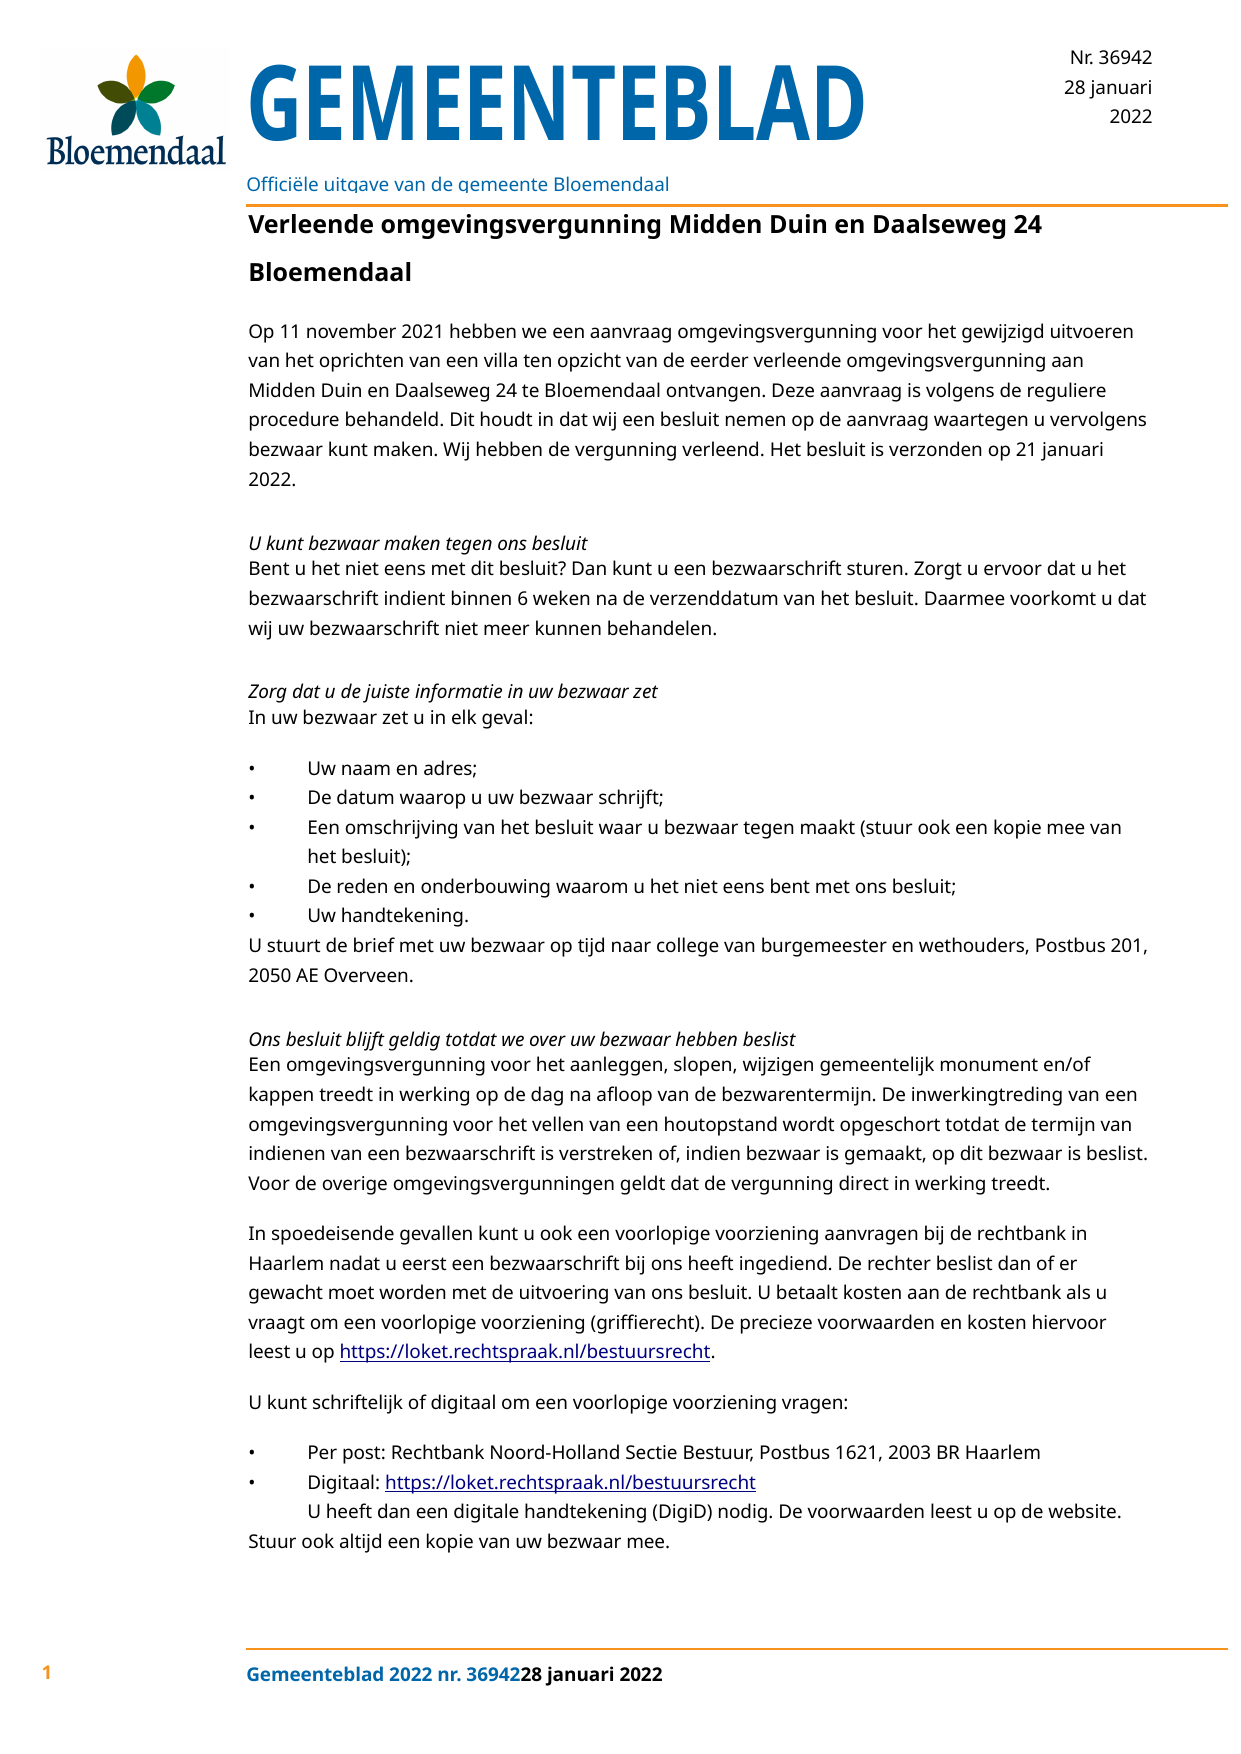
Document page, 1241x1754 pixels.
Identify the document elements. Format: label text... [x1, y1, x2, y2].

list Uw naam en adres; [248, 755, 1152, 781]
list De datum waarop u uw bezwaar schrijft; [248, 784, 1152, 810]
list Uw handtekening. [248, 903, 1152, 928]
list U heeft dan een digitale handtekening (DigiD) nodig. De voorwaarden leest u op de website. [248, 1499, 1152, 1524]
text U kunt schriftelijk of digitaal om een voorlopige voorziening vragen: [248, 1389, 1152, 1415]
text Op 11 november 2021 hebben we een aanvraag omgevingsvergunning voor het gewijzigd uitvoeren van het oprichten van een villa ten opzicht van de eerder verleende omgevingsvergunning aan Midden Duin en Daalseweg 24 te Bloemendaal ontvangen. Deze aanvraag is volgens de reguliere procedure behandeld. Dit houdt in dat wij een besluit nemen op de aanvraag waartegen u vervolgens bezwaar kunt maken. Wij hebben de vergunning verleend. Het besluit is verzonden op 21 januari 2022. [248, 318, 1152, 492]
text Stuur ook altijd een kopie van uw bezwaar mee. [248, 1528, 1152, 1554]
text Bent u het niet eens met dit besluit? Dan kunt u een bezwaarschrift sturen. Zorgt u ervoor dat u het bezwaarschrift indient binnen 6 weken na de verzenddatum van het besluit. Daarmee voorkomt u dat wij uw bezwaarschrift niet meer kunnen behandelen. [248, 556, 1152, 640]
text Zorg dat u de juiste informatie in uw bezwaar zet [248, 679, 1152, 704]
list De reden en onderbouwing waarom u het niet eens bent met ons besluit; [248, 873, 1152, 899]
text U kunt bezwaar maken tegen ons besluit [248, 530, 1152, 556]
picture [41, 47, 231, 172]
text In uw bezwaar zet u in elk geval: [248, 704, 1152, 730]
text U stuurt de brief met uw bezwaar op tijd naar college van burgemeester en wethouders, Postbus 201, 2050 AE Overveen. [248, 932, 1152, 988]
text Een omgevingsvergunning voor het aanleggen, slopen, wijzigen gemeentelijk monument en/of kappen treedt in werking op de dag na afloop van de bezwarentermijn. De inwerkingtreding van een omgevingsvergunning voor het vellen van een houtopstand wordt opgeschort totdat de termijn van indienen van een bezwaarschrift is verstreken of, indien bezwaar is gemaakt, op dit bezwaar is beslist. Voor de overige omgevingsvergunningen geldt dat de vergunning direct in werking treedt. [248, 1052, 1152, 1196]
list Digitaal: https://loket.rechtspraak.nl/bestuursrecht [248, 1469, 1152, 1495]
text In spoedeisende gevallen kunt u ook een voorlopige voorziening aanvragen bij de rechtbank in Haarlem nadat u eerst een bezwaarschrift bij ons heeft ingediend. De rechter beslist dan of er gewacht moet worden met de uitvoering van ons besluit. U betaalt kosten aan de rechtbank als u vraagt om een voorlopige voorziening (griffierecht). De precieze voorwaarden en kosten hiervoor leest u op https://loket.rechtspraak.nl/bestuursrecht. [248, 1220, 1152, 1364]
text Ons besluit blijft geldig totdat we over uw bezwaar hebben beslist [248, 1026, 1152, 1052]
text Verleende omgevingsvergunning Midden Duin en Daalseweg 24 Bloemendaal [248, 207, 1152, 288]
list Een omschrijving van het besluit waar u bezwaar tegen maakt (stuur ook een kopie mee van het besluit); [248, 814, 1152, 869]
list Per post: Rechtbank Noord-Holland Sectie Bestuur, Postbus 1621, 2003 BR Haarlem [248, 1439, 1152, 1465]
